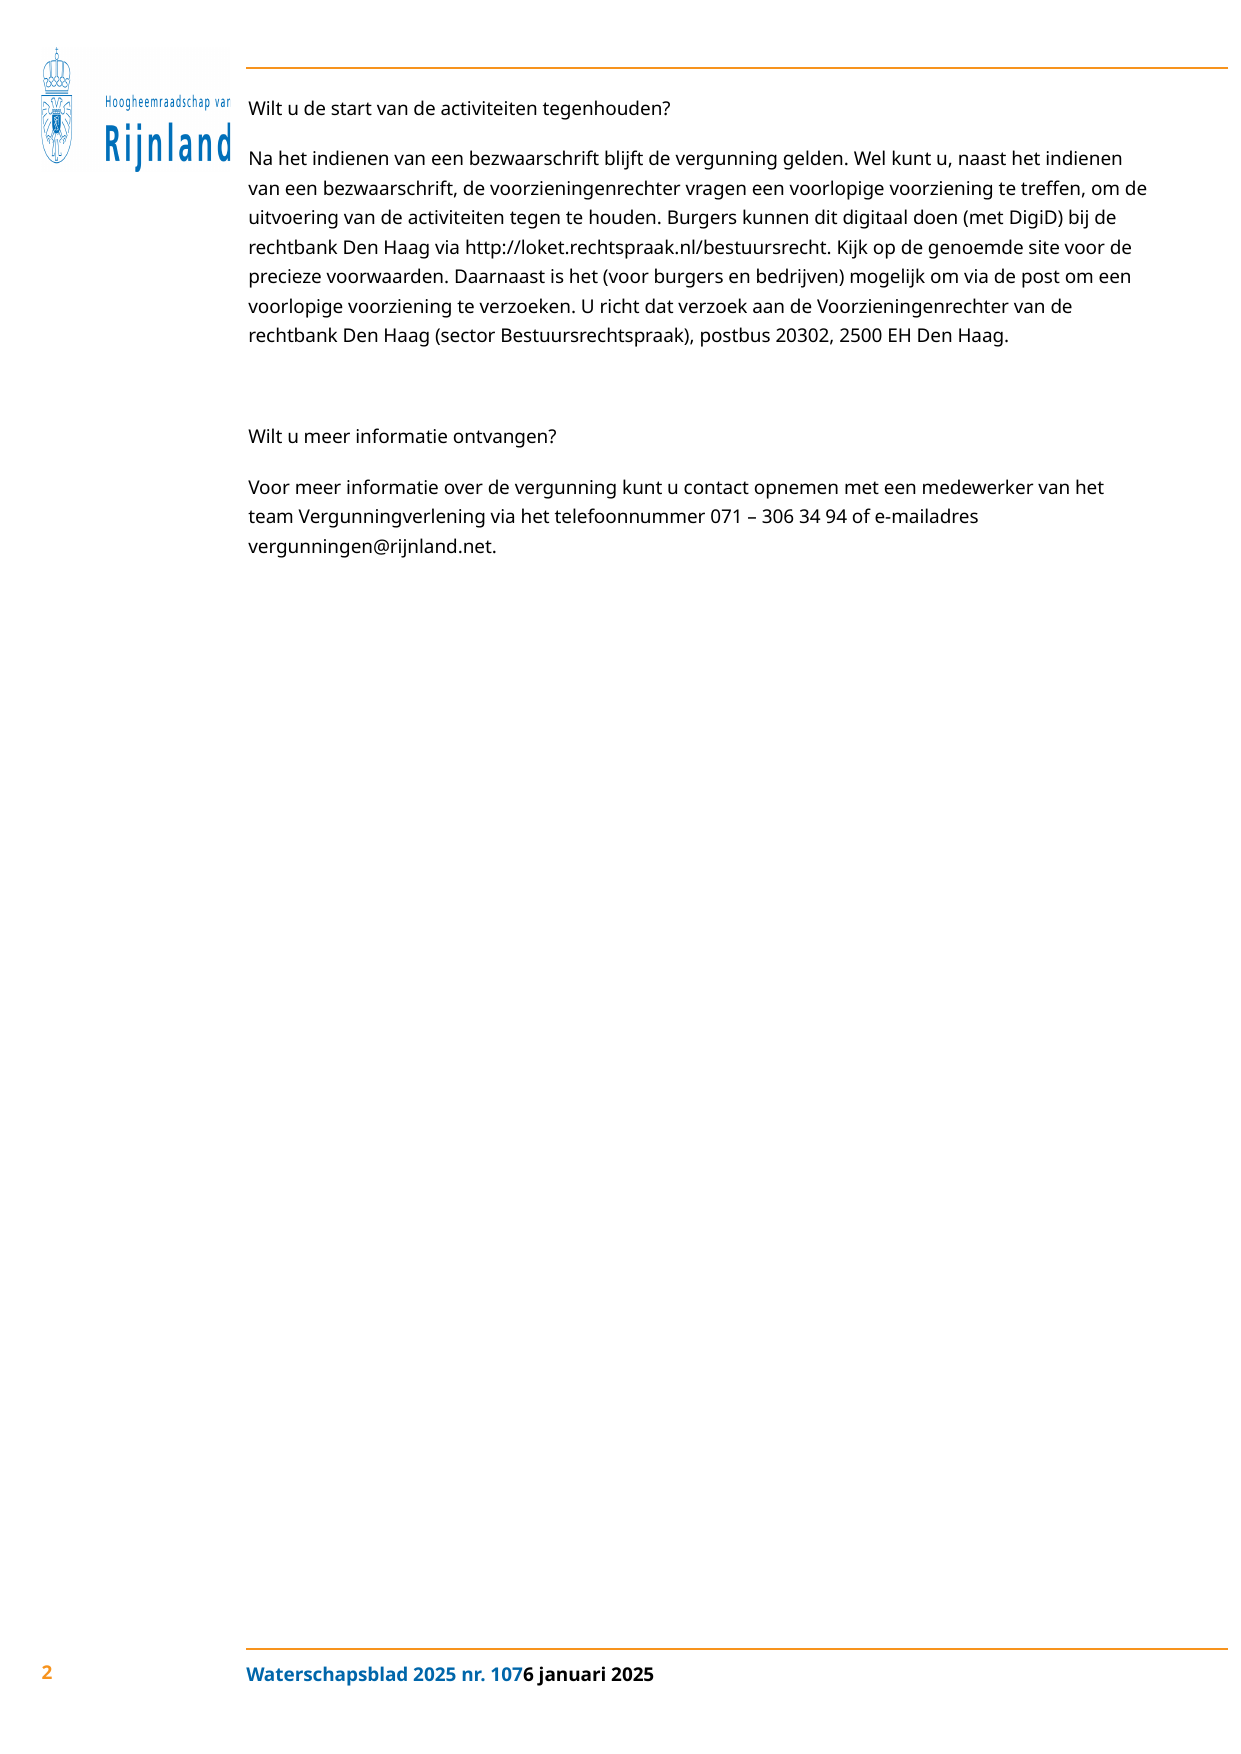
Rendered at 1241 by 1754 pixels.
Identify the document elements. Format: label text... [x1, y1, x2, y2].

picture [41, 47, 231, 172]
text Na het indienen van een bezwaarschrift blijft de vergunning gelden. Wel kunt u, naast het indienen van een bezwaarschrift, de voorzieningenrechter vragen een voorlopige voorziening te treffen, om de uitvoering van de activiteiten tegen te houden. Burgers kunnen dit digitaal doen (met DigiD) bij de rechtbank Den Haag via http://loket.rechtspraak.nl/bestuursrecht. Kijk op de genoemde site voor de precieze voorwaarden. Daarnaast is het (voor burgers en bedrijven) mogelijk om via de post om een voorlopige voorziening te verzoeken. U richt dat verzoek aan de Voorzieningenrechter van de rechtbank Den Haag (sector Bestuursrechtspraak), postbus 20302, 2500 EH Den Haag. [248, 145, 1152, 348]
text Wilt u de start van de activiteiten tegenhouden? [248, 95, 1152, 121]
text Voor meer informatie over de vergunning kunt u contact opnemen met een medewerker van het team Vergunningverlening via het telefoonnummer 071 – 306 34 94 of e-mailadres vergunningen@rijnland.net. [248, 474, 1152, 559]
text Wilt u meer informatie ontvangen? [248, 423, 1152, 449]
